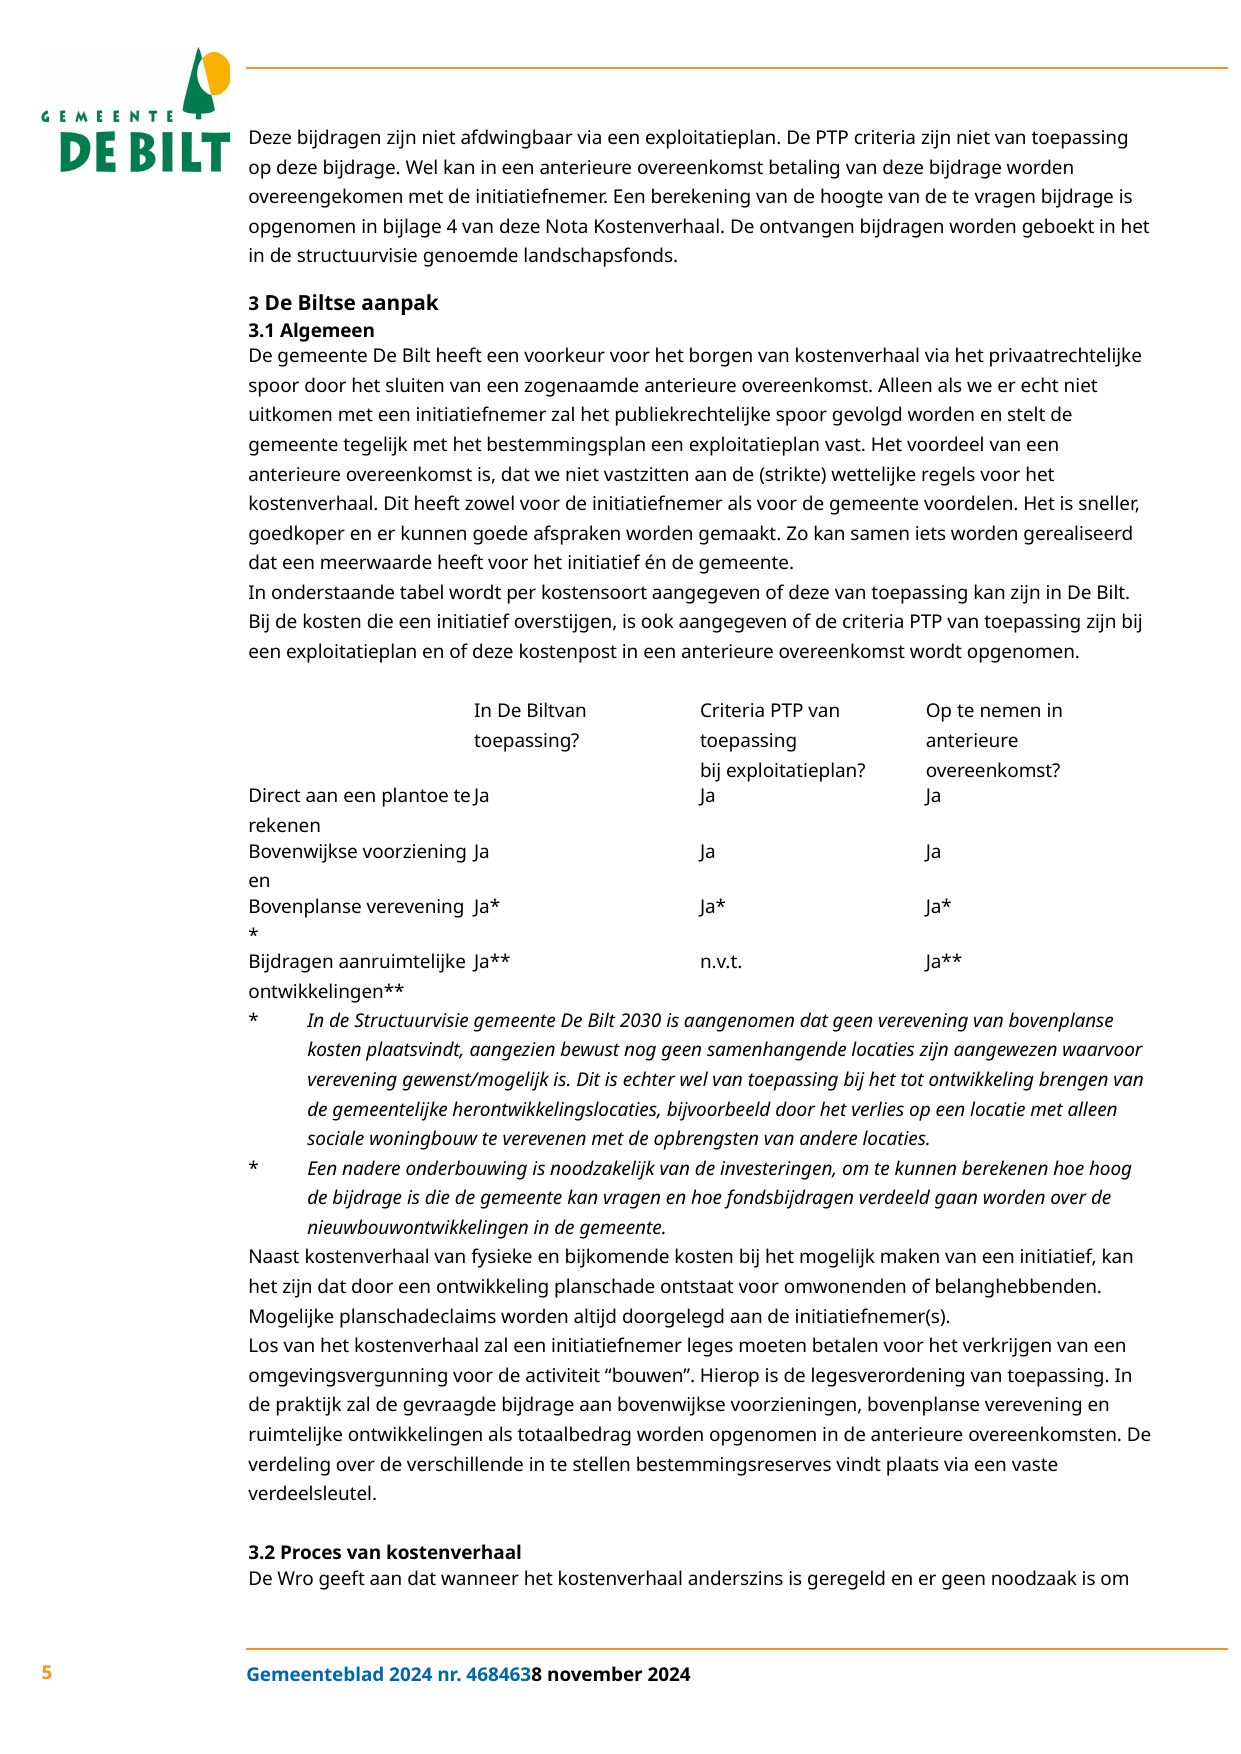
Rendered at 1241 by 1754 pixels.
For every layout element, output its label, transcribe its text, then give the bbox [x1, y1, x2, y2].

table_cell Ja [474, 783, 700, 838]
text De Wro geeft aan dat wanneer het kostenverhaal anderszins is geregeld en er geen noodzaak is om [248, 1565, 1152, 1591]
table_header Op te nemen in anterieure overeenkomst? [926, 698, 1152, 782]
list In de Structuurvisie gemeente De Bilt 2030 is aangenomen dat geen verevening van bovenplanse kosten plaatsvindt, aangezien bewust nog geen samenhangende locaties zijn aangewezen waarvoor verevening gewenst/mogelijk is. Dit is echter wel van toepassing bij het tot ontwikkeling brengen van de gemeentelijke herontwikkelingslocaties, bijvoorbeeld door het verlies op een locatie met alleen sociale woningbouw te verevenen met de opbrengsten van andere locaties. [248, 1007, 1152, 1151]
table_cell Direct aan een plantoe te rekenen [248, 783, 474, 838]
table_cell n.v.t. [700, 949, 926, 1004]
table_cell Ja [700, 838, 926, 893]
text Mogelijke planschadeclaims worden altijd doorgelegd aan de initiatiefnemer(s). [248, 1303, 1152, 1328]
table_header In De Biltvan toepassing? [474, 698, 700, 782]
text De gemeente De Bilt heeft een voorkeur voor het borgen van kostenverhaal via het privaatrechtelijke spoor door het sluiten van een zogenaamde anterieure overeenkomst. Alleen als we er echt niet uitkomen met een initiatiefnemer zal het publiekrechtelijke spoor gevolgd worden en stelt de gemeente tegelijk met het bestemmingsplan een exploitatieplan vast. Het voordeel van een anterieure overeenkomst is, dat we niet vastzitten aan de (strikte) wettelijke regels voor het kostenverhaal. Dit heeft zowel voor de initiatiefnemer als voor de gemeente voordelen. Het is sneller, goedkoper en er kunnen goede afspraken worden gemaakt. Zo kan samen iets worden gerealiseerd dat een meerwaarde heeft voor het initiatief én de gemeente. [248, 342, 1152, 575]
table_header [248, 698, 474, 782]
table_cell Ja [926, 783, 1152, 838]
table_cell Ja** [474, 949, 700, 1004]
table_header Criteria PTP van toepassing bij exploitatieplan? [700, 698, 926, 782]
text Naast kostenverhaal van fysieke en bijkomende kosten bij het mogelijk maken van een initiatief, kan het zijn dat door een ontwikkeling planschade ontstaat voor omwonenden of belanghebbenden. [248, 1244, 1152, 1299]
text 3 De Biltse aanpak [248, 288, 1152, 317]
text In onderstaande tabel wordt per kostensoort aangegeven of deze van toepassing kan zijn in De Bilt. Bij de kosten die een initiatief overstijgen, is ook aangegeven of de criteria PTP van toepassing zijn bij een exploitatieplan en of deze kostenpost in een anterieure overeenkomst wordt opgenomen. [248, 579, 1152, 664]
table_cell Bijdragen aanruimtelijke ontwikkelingen** [248, 949, 474, 1004]
table_cell Ja* [700, 893, 926, 948]
table_cell Bovenwijkse voorzieningen [248, 838, 474, 893]
table_cell Bovenplanse verevening* [248, 893, 474, 948]
table_cell Ja* [926, 893, 1152, 948]
text 3.2 Proces van kostenverhaal [248, 1539, 1152, 1565]
table_cell Ja* [474, 893, 700, 948]
text Los van het kostenverhaal zal een initiatiefnemer leges moeten betalen voor het verkrijgen van een omgevingsvergunning voor de activiteit “bouwen”. Hierop is de legesverordening van toepassing. In de praktijk zal de gevraagde bijdrage aan bovenwijkse voorzieningen, bovenplanse verevening en ruimtelijke ontwikkelingen als totaalbedrag worden opgenomen in de anterieure overeenkomsten. De verdeling over de verschillende in te stellen bestemmingsreserves vindt plaats via een vaste verdeelsleutel. [248, 1332, 1152, 1506]
table_cell Ja [700, 783, 926, 838]
table_cell Ja** [926, 949, 1152, 1004]
list Een nadere onderbouwing is noodzakelijk van de investeringen, om te kunnen berekenen hoe hoog de bijdrage is die de gemeente kan vragen en hoe fondsbijdragen verdeeld gaan worden over de nieuwbouwontwikkelingen in de gemeente. [248, 1155, 1152, 1240]
text 3.1 Algemeen [248, 317, 1152, 342]
text Deze bijdragen zijn niet afdwingbaar via een exploitatieplan. De PTP criteria zijn niet van toepassing op deze bijdrage. Wel kan in een anterieure overeenkomst betaling van deze bijdrage worden overeengekomen met de initiatiefnemer. Een berekening van de hoogte van de te vragen bijdrage is opgenomen in bijlage 4 van deze Nota Kostenverhaal. De ontvangen bijdragen worden geboekt in het in de structuurvisie genoemde landschapsfonds. [248, 124, 1152, 268]
table_cell Ja [926, 838, 1152, 893]
table_cell Ja [474, 838, 700, 893]
picture [41, 47, 231, 172]
